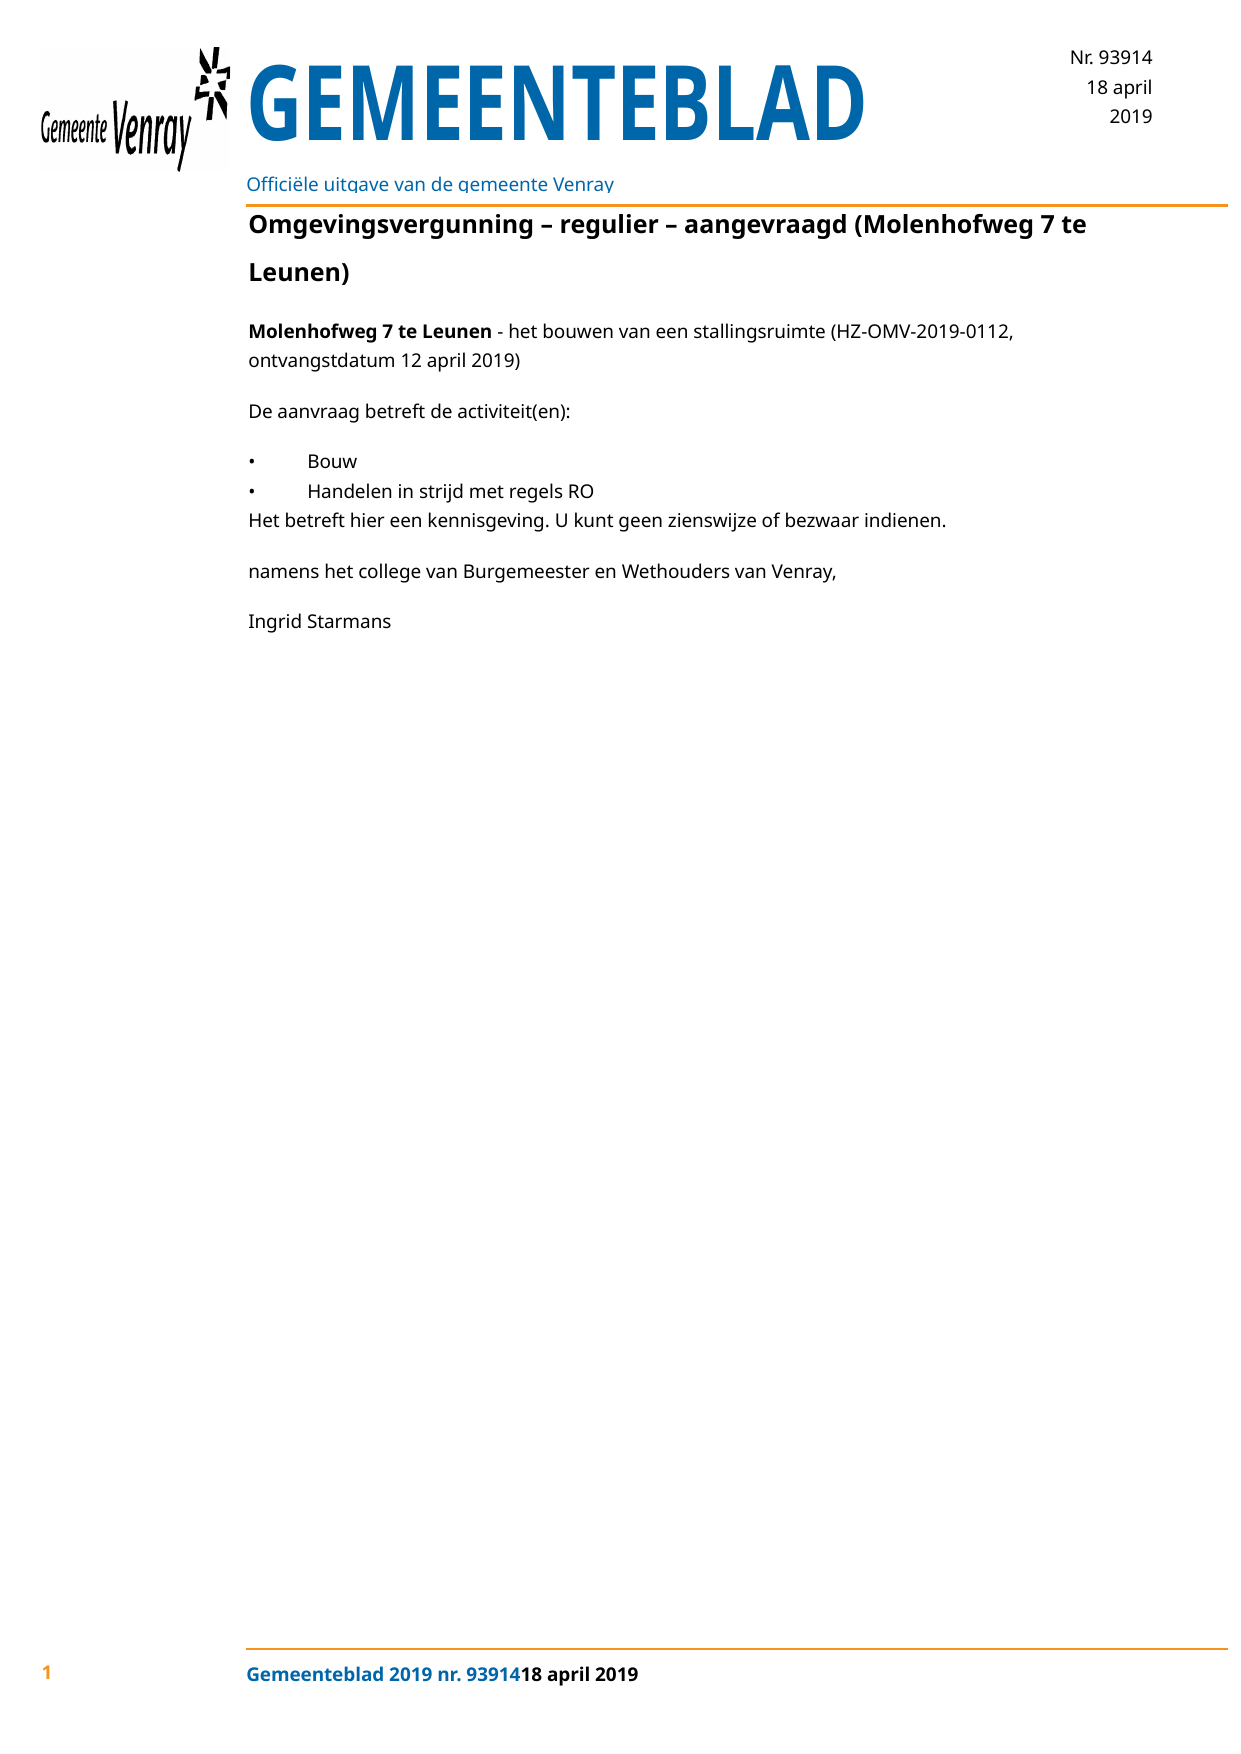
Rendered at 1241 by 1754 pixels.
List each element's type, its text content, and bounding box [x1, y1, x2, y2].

text Molenhofweg 7 te Leunen - het bouwen van een stallingsruimte (HZ-OMV-2019-0112, ontvangstdatum 12 april 2019) [248, 318, 1152, 373]
list Handelen in strijd met regels RO [248, 478, 1152, 504]
text De aanvraag betreft de activiteit(en): [248, 398, 1152, 424]
text Omgevingsvergunning – regulier – aangevraagd (Molenhofweg 7 te Leunen) [248, 207, 1152, 288]
text Ingrid Starmans [248, 608, 1152, 634]
text namens het college van Burgemeester en Wethouders van Venray, [248, 558, 1152, 584]
picture [41, 47, 231, 172]
list Bouw [248, 448, 1152, 474]
text Het betreft hier een kennisgeving. U kunt geen zienswijze of bezwaar indienen. [248, 507, 1152, 533]
